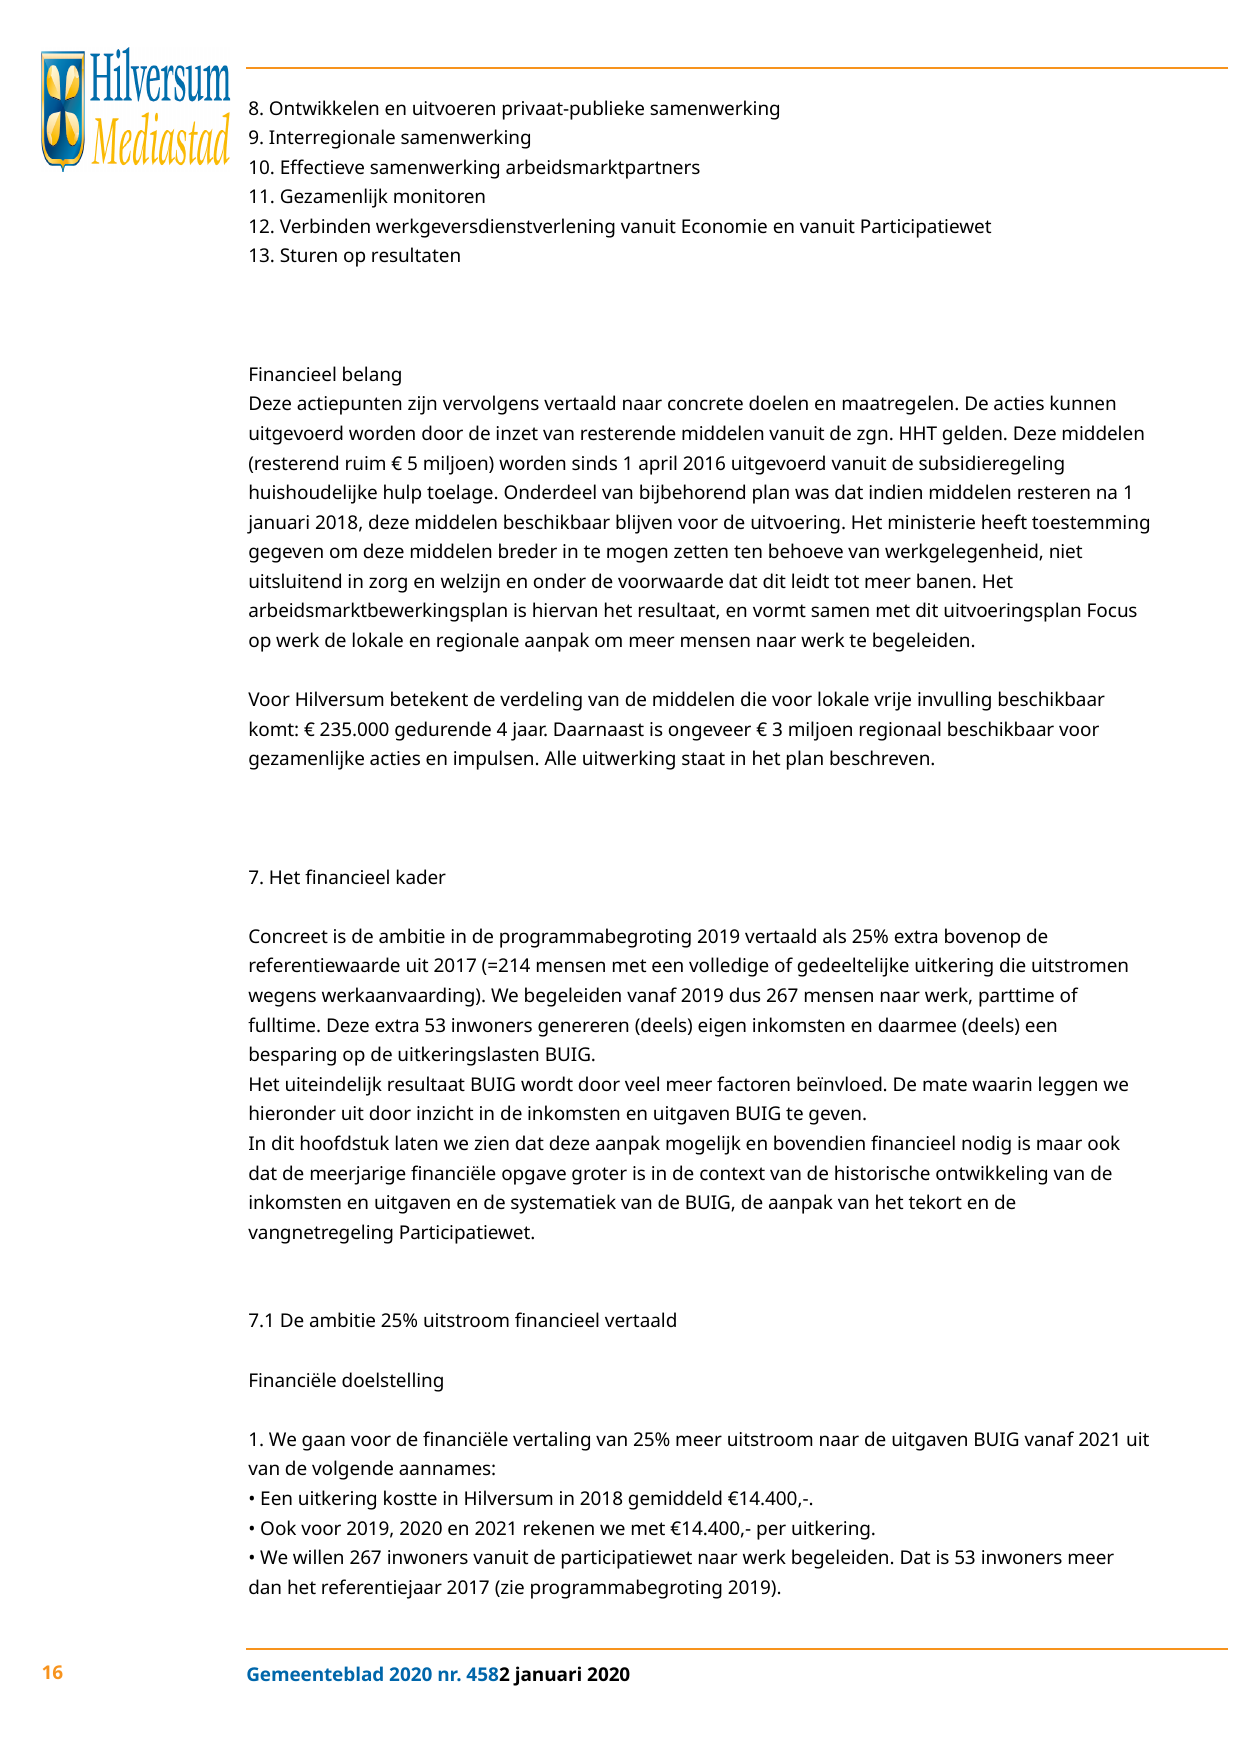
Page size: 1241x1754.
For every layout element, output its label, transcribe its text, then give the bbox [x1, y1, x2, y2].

text • Ook voor 2019, 2020 en 2021 rekenen we met €14.400,- per uitkering. [248, 1515, 1152, 1541]
text 12. Verbinden werkgeversdienstverlening vanuit Economie en vanuit Participatiewet [248, 213, 1152, 239]
text • We willen 267 inwoners vanuit de participatiewet naar werk begeleiden. Dat is 53 inwoners meer dan het referentiejaar 2017 (zie programmabegroting 2019). [248, 1544, 1152, 1600]
text 7. Het financieel kader [248, 864, 1152, 890]
text Deze actiepunten zijn vervolgens vertaald naar concrete doelen en maatregelen. De acties kunnen uitgevoerd worden door de inzet van resterende middelen vanuit de zgn. HHT gelden. Deze middelen (resterend ruim € 5 miljoen) worden sinds 1 april 2016 uitgevoerd vanuit de subsidieregeling huishoudelijke hulp toelage. Onderdeel van bijbehorend plan was dat indien middelen resteren na 1 januari 2018, deze middelen beschikbaar blijven voor de uitvoering. Het ministerie heeft toestemming gegeven om deze middelen breder in te mogen zetten ten behoeve van werkgelegenheid, niet uitsluitend in zorg en welzijn en onder de voorwaarde dat dit leidt tot meer banen. Het arbeidsmarktbewerkingsplan is hiervan het resultaat, en vormt samen met dit uitvoeringsplan Focus op werk de lokale en regionale aanpak om meer mensen naar werk te begeleiden. [248, 391, 1152, 653]
text Voor Hilversum betekent de verdeling van de middelen die voor lokale vrije invulling beschikbaar komt: € 235.000 gedurende 4 jaar. Daarnaast is ongeveer € 3 miljoen regionaal beschikbaar voor gezamenlijke acties en impulsen. Alle uitwerking staat in het plan beschreven. [248, 686, 1152, 771]
text 1. We gaan voor de financiële vertaling van 25% meer uitstroom naar de uitgaven BUIG vanaf 2021 uit van de volgende aannames: [248, 1426, 1152, 1481]
text 8. Ontwikkelen en uitvoeren privaat-publieke samenwerking [248, 95, 1152, 121]
text 9. Interregionale samenwerking [248, 124, 1152, 150]
text Het uiteindelijk resultaat BUIG wordt door veel meer factoren beïnvloed. De mate waarin leggen we hieronder uit door inzicht in de inkomsten en uitgaven BUIG te geven. [248, 1071, 1152, 1126]
picture [41, 47, 231, 172]
text In dit hoofdstuk laten we zien dat deze aanpak mogelijk en bovendien financieel nodig is maar ook dat de meerjarige financiële opgave groter is in de context van de historische ontwikkeling van de inkomsten en uitgaven en de systematiek van de BUIG, de aanpak van het tekort en de vangnetregeling Participatiewet. [248, 1130, 1152, 1245]
text • Een uitkering kostte in Hilversum in 2018 gemiddeld €14.400,-. [248, 1485, 1152, 1511]
text Concreet is de ambitie in de programmabegroting 2019 vertaald als 25% extra bovenop de referentiewaarde uit 2017 (=214 mensen met een volledige of gedeeltelijke uitkering die uitstromen wegens werkaanvaarding). We begeleiden vanaf 2019 dus 267 mensen naar werk, parttime of fulltime. Deze extra 53 inwoners genereren (deels) eigen inkomsten en daarmee (deels) een besparing op de uitkeringslasten BUIG. [248, 923, 1152, 1067]
text Financiële doelstelling [248, 1367, 1152, 1393]
text 7.1 De ambitie 25% uitstroom financieel vertaald [248, 1308, 1152, 1333]
text Financieel belang [248, 361, 1152, 387]
text 13. Sturen op resultaten [248, 243, 1152, 268]
text 11. Gezamenlijk monitoren [248, 183, 1152, 209]
text 10. Effectieve samenwerking arbeidsmarktpartners [248, 154, 1152, 180]
